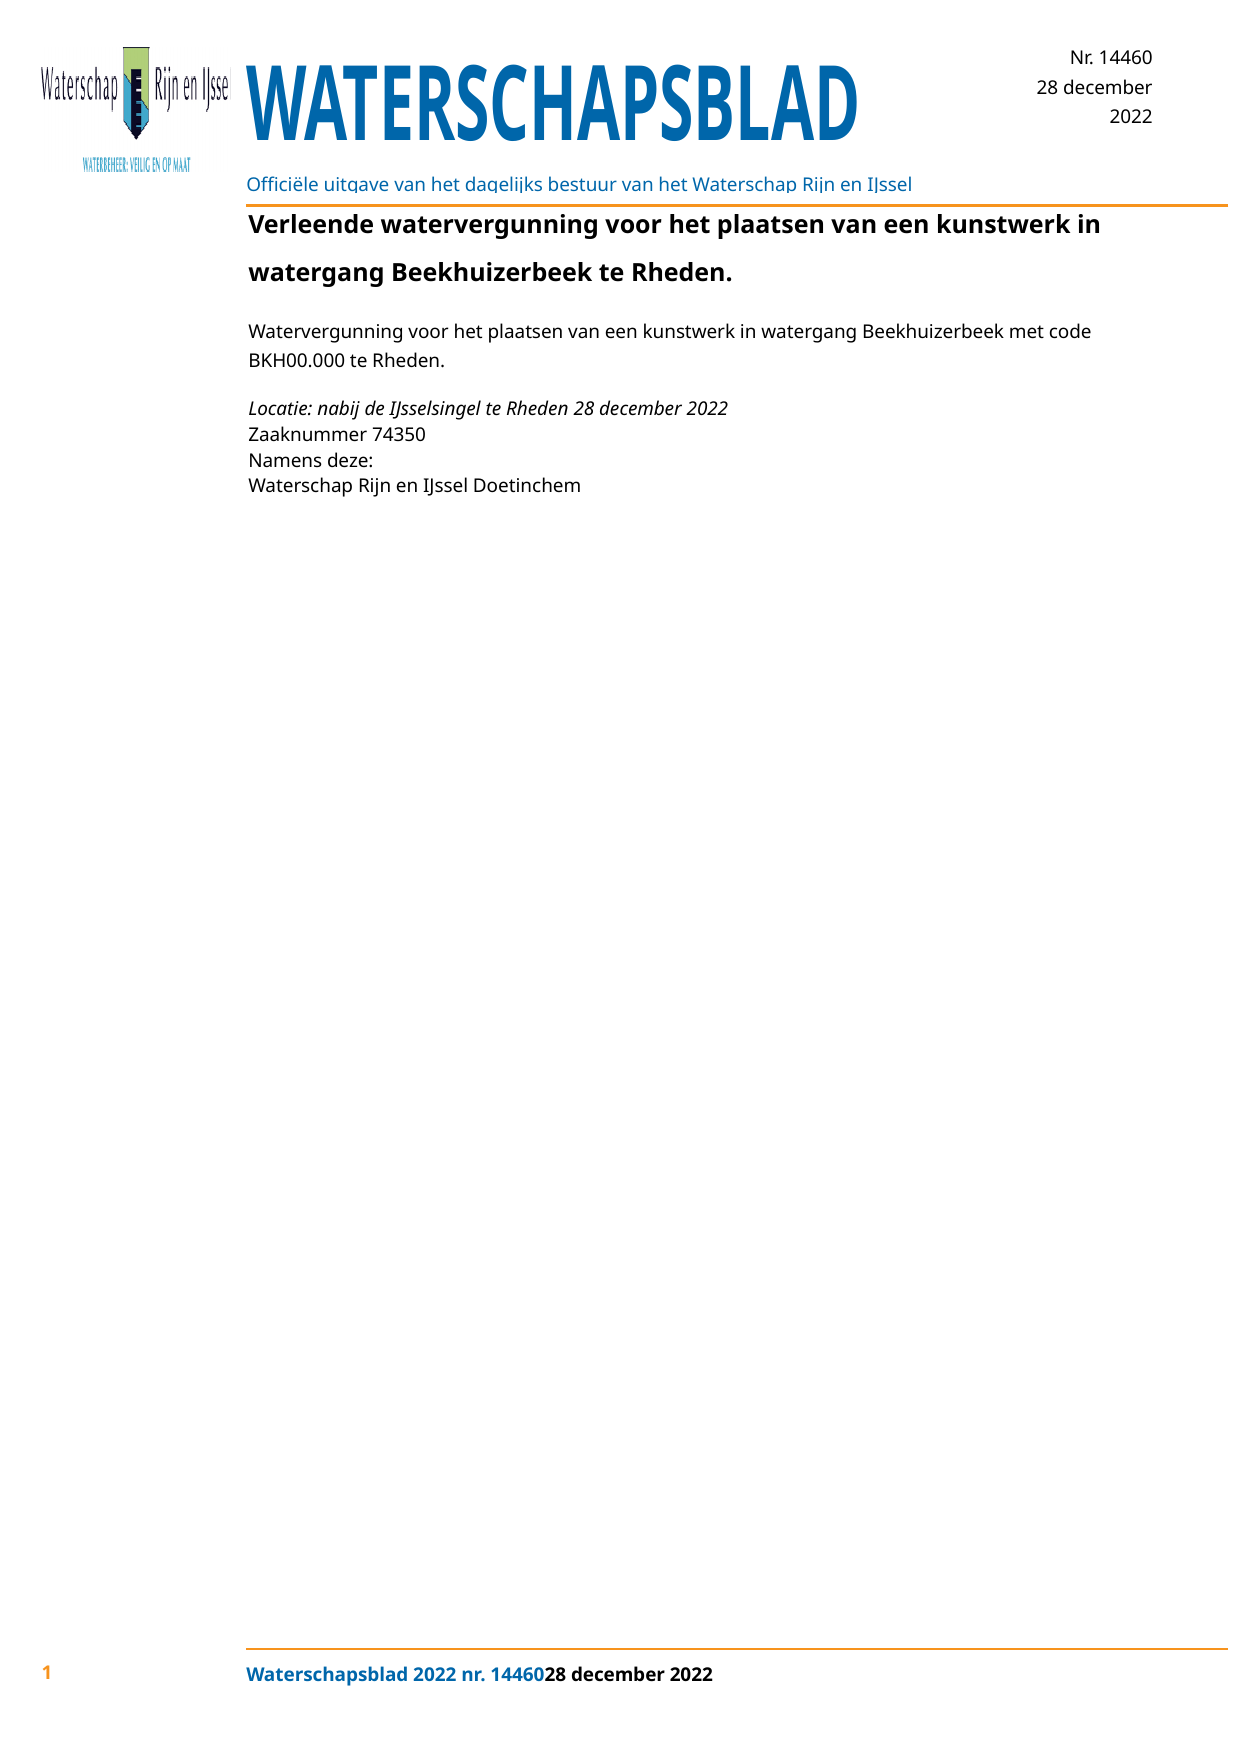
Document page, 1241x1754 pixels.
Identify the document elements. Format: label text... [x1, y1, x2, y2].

text Namens deze: [248, 447, 1152, 472]
text Verleende watervergunning voor het plaatsen van een kunstwerk in watergang Beekhuizerbeek te Rheden. [248, 207, 1152, 288]
picture [41, 47, 231, 172]
text Watervergunning voor het plaatsen van een kunstwerk in watergang Beekhuizerbeek met code BKH00.000 te Rheden. [248, 318, 1152, 373]
text Locatie: nabij de IJsselsingel te Rheden 28 december 2022 [248, 395, 1152, 421]
text Zaaknummer 74350 [248, 421, 1152, 447]
text Waterschap Rijn en IJssel Doetinchem [248, 472, 1152, 498]
